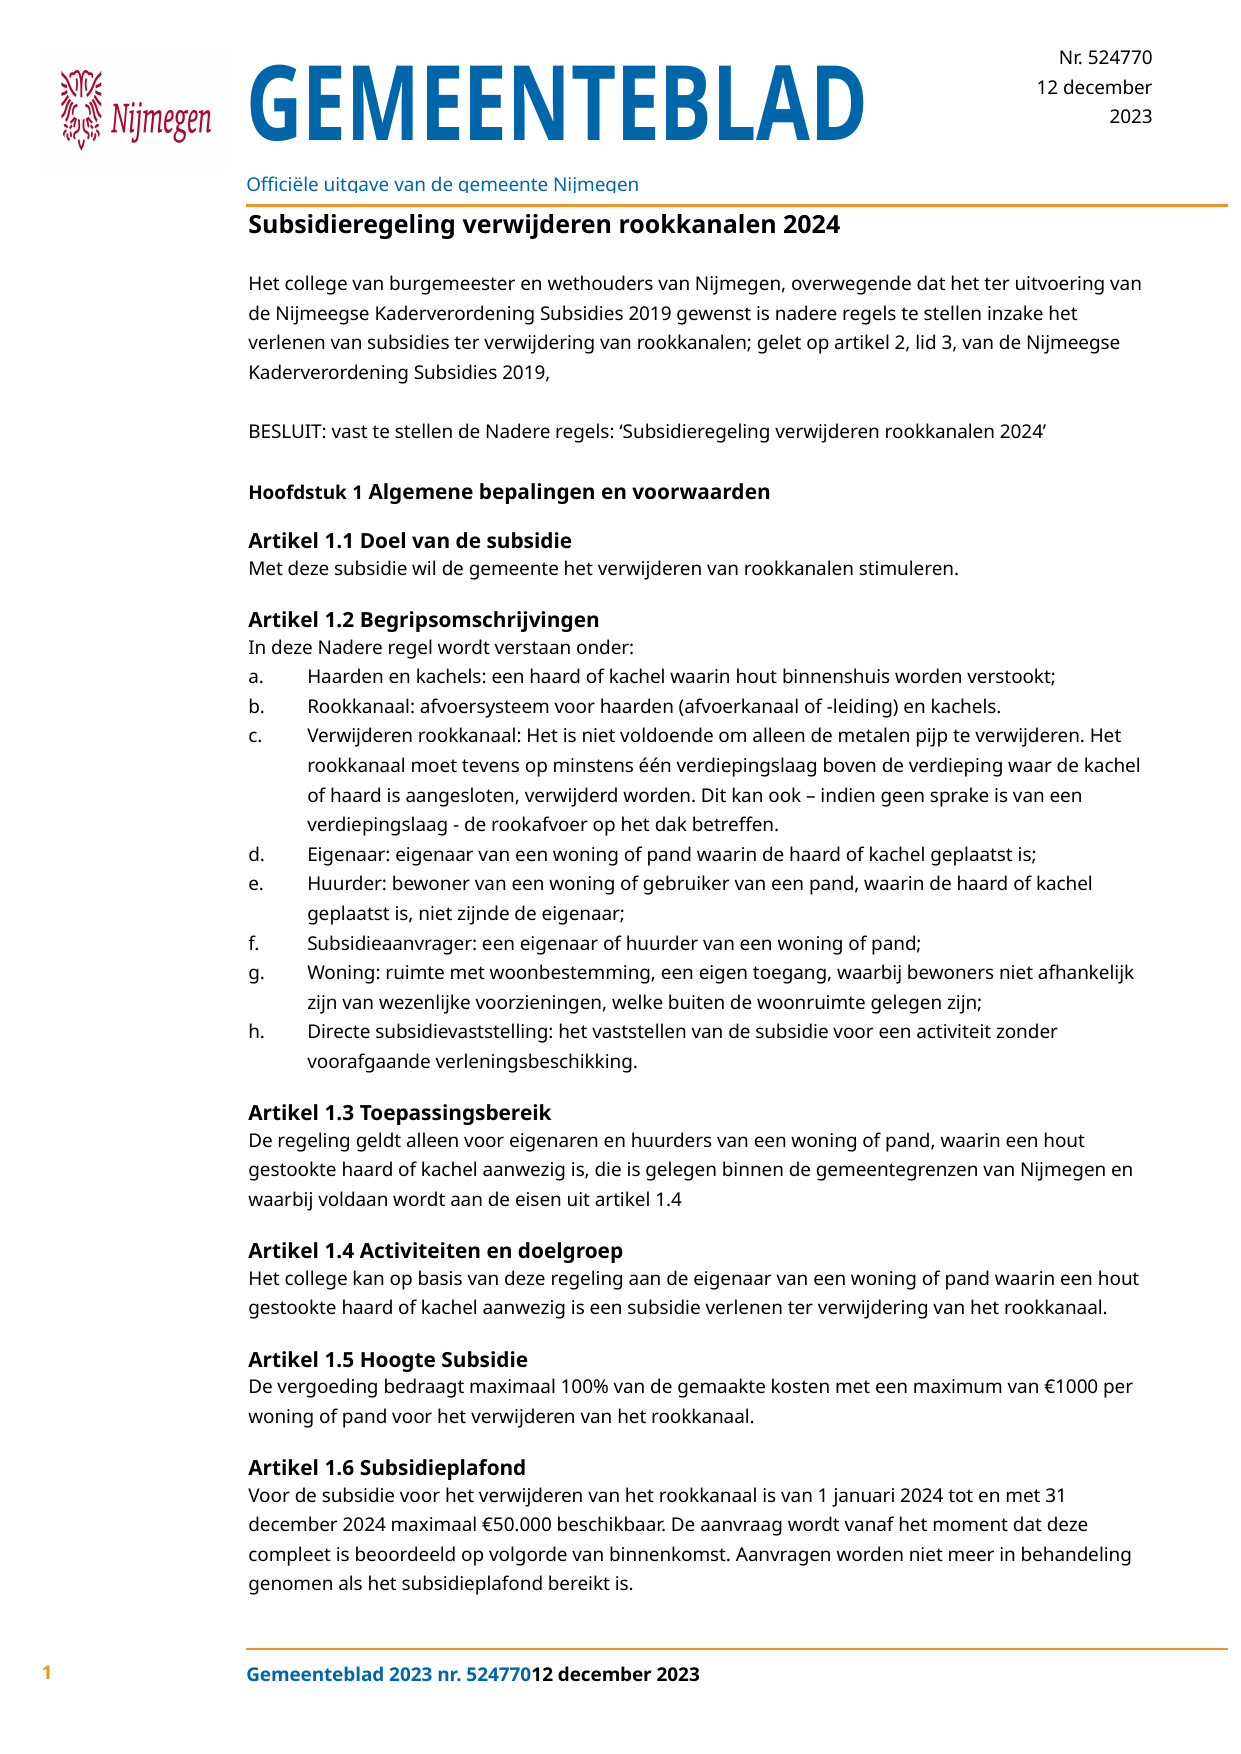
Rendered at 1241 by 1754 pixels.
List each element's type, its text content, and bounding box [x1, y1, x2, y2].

list Subsidieaanvrager: een eigenaar of huurder van een woning of pand; [248, 930, 1152, 956]
text Het college van burgemeester en wethouders van Nijmegen, overwegende dat het ter uitvoering van de Nijmeegse Kaderverordening Subsidies 2019 gewenst is nadere regels te stellen inzake het verlenen van subsidies ter verwijdering van rookkanalen; gelet op artikel 2, lid 3, van de Nijmeegse Kaderverordening Subsidies 2019, [248, 270, 1152, 385]
text Subsidieregeling verwijderen rookkanalen 2024 [248, 207, 1152, 241]
text Voor de subsidie voor het verwijderen van het rookkanaal is van 1 januari 2024 tot en met 31 december 2024 maximaal €50.000 beschikbaar. De aanvraag wordt vanaf het moment dat deze compleet is beoordeeld op volgorde van binnenkomst. Aanvragen worden niet meer in behandeling genomen als het subsidieplafond bereikt is. [248, 1482, 1152, 1596]
text Artikel 1.1 Doel van de subsidie [248, 527, 1152, 555]
text Artikel 1.3 Toepassingsbereik [248, 1098, 1152, 1127]
text De vergoeding bedraagt maximaal 100% van de gemaakte kosten met een maximum van €1000 per woning of pand voor het verwijderen van het rookkanaal. [248, 1373, 1152, 1429]
text BESLUIT: vast te stellen de Nadere regels: ‘Subsidieregeling verwijderen rookkanalen 2024’ [248, 418, 1152, 444]
list Eigenaar: eigenaar van een woning of pand waarin de haard of kachel geplaatst is; [248, 841, 1152, 867]
text Artikel 1.4 Activiteiten en doelgroep [248, 1237, 1152, 1265]
text Met deze subsidie wil de gemeente het verwijderen van rookkanalen stimuleren. [248, 555, 1152, 581]
text In deze Nadere regel wordt verstaan onder: [248, 634, 1152, 660]
list Rookkanaal: afvoersysteem voor haarden (afvoerkanaal of -leiding) en kachels. [248, 693, 1152, 719]
text Artikel 1.5 Hoogte Subsidie [248, 1345, 1152, 1373]
text Artikel 1.2 Begripsomschrijvingen [248, 606, 1152, 634]
list Haarden en kachels: een haard of kachel waarin hout binnenshuis worden verstookt; [248, 663, 1152, 689]
picture [41, 47, 231, 172]
list Huurder: bewoner van een woning of gebruiker van een pand, waarin de haard of kachel geplaatst is, niet zijnde de eigenaar; [248, 871, 1152, 926]
text De regeling geldt alleen voor eigenaren en huurders van een woning of pand, waarin een hout gestookte haard of kachel aanwezig is, die is gelegen binnen de gemeentegrenzen van Nijmegen en waarbij voldaan wordt aan de eisen uit artikel 1.4 [248, 1127, 1152, 1212]
list Woning: ruimte met woonbestemming, een eigen toegang, waarbij bewoners niet afhankelijk zijn van wezenlijke voorzieningen, welke buiten de woonruimte gelegen zijn; [248, 959, 1152, 1015]
text Artikel 1.6 Subsidieplafond [248, 1453, 1152, 1482]
list Verwijderen rookkanaal: Het is niet voldoende om alleen de metalen pijp te verwijderen. Het rookkanaal moet tevens op minstens één verdiepingslaag boven de verdieping waar de kachel of haard is aangesloten, verwijderd worden. Dit kan ook – indien geen sprake is van een verdiepingslaag - de rookafvoer op het dak betreffen. [248, 723, 1152, 837]
text Het college kan op basis van deze regeling aan de eigenaar van een woning of pand waarin een hout gestookte haard of kachel aanwezig is een subsidie verlenen ter verwijdering van het rookkanaal. [248, 1265, 1152, 1320]
text Hoofdstuk 1 Algemene bepalingen en voorwaarden [248, 477, 1152, 506]
list Directe subsidievaststelling: het vaststellen van de subsidie voor een activiteit zonder voorafgaande verleningsbeschikking. [248, 1018, 1152, 1074]
